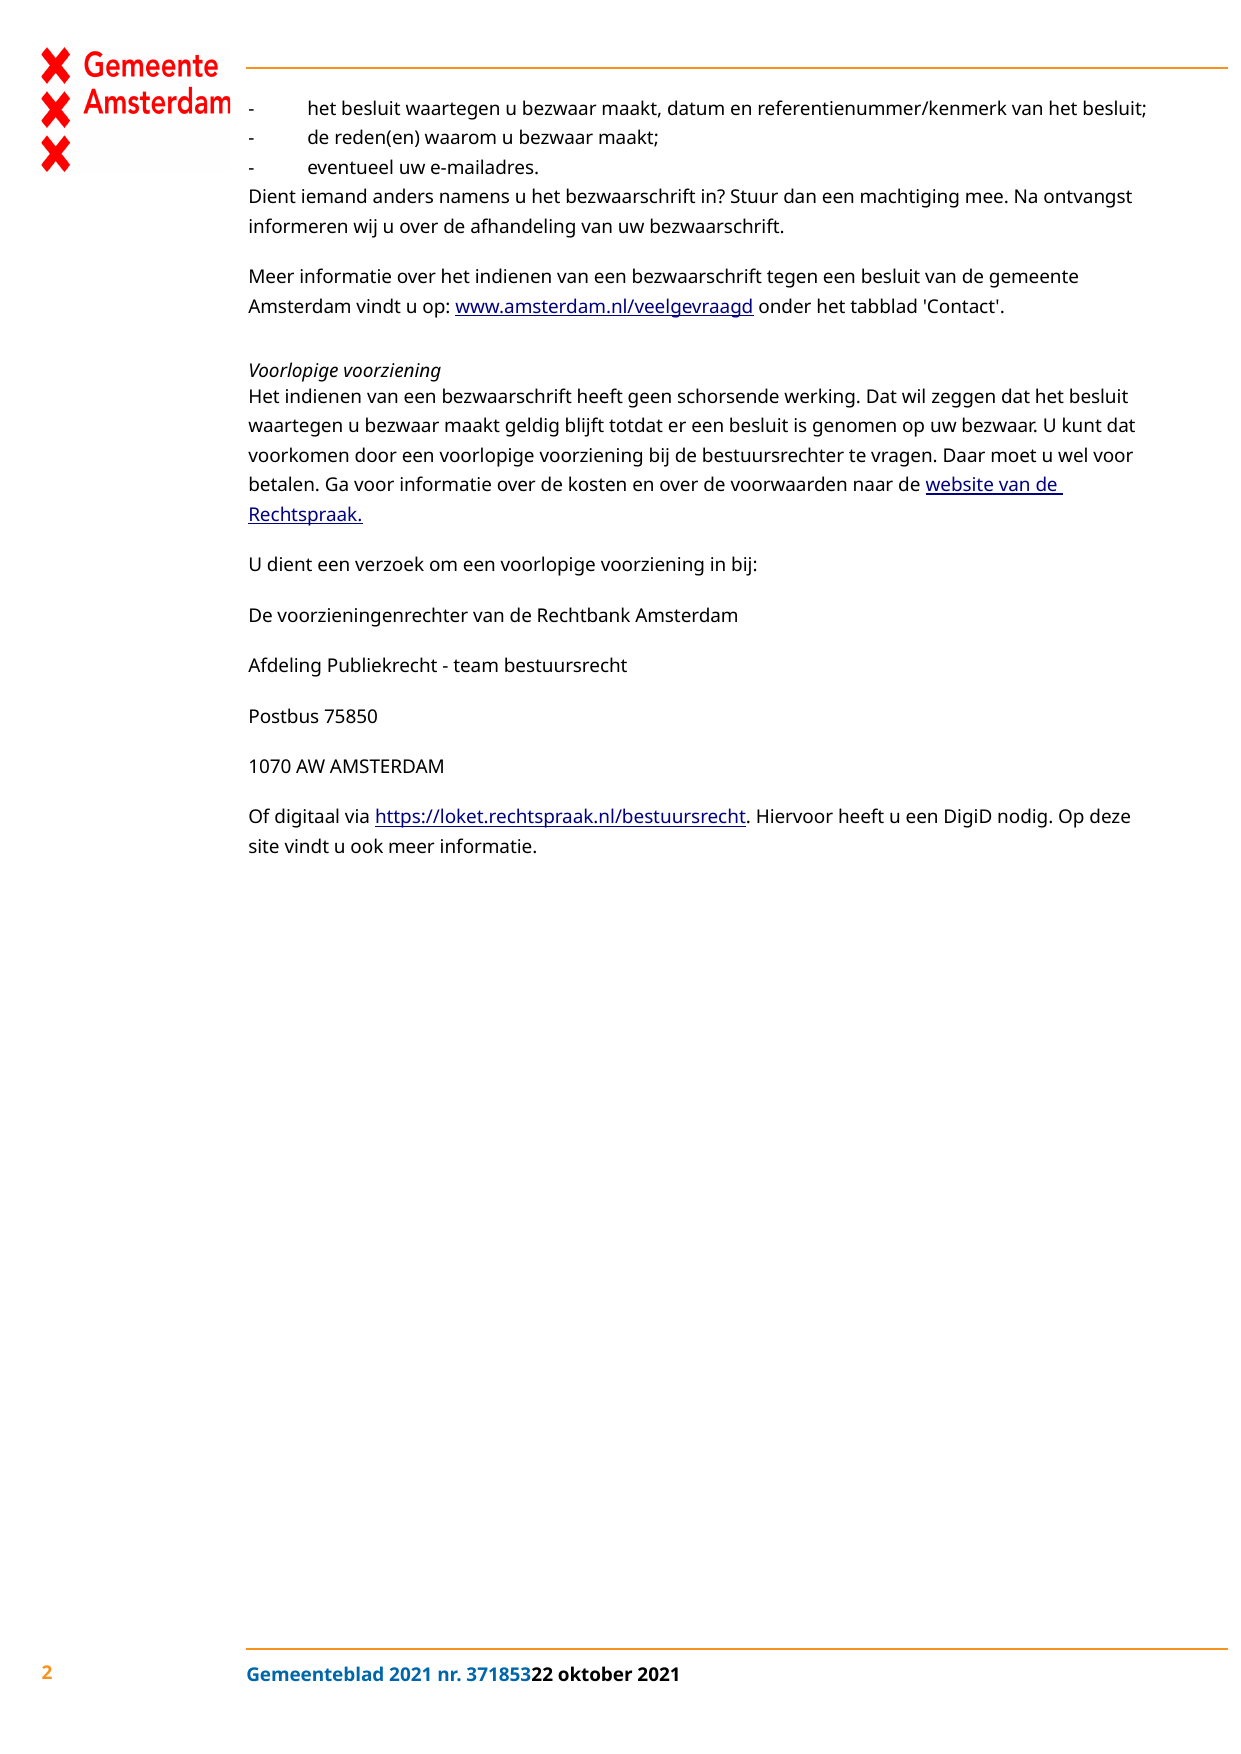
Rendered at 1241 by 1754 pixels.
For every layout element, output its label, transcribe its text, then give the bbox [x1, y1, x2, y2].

text Of digitaal via https://loket.rechtspraak.nl/bestuursrecht. Hiervoor heeft u een DigiD nodig. Op deze site vindt u ook meer informatie. [248, 804, 1152, 859]
text Afdeling Publiekrecht - team bestuursrecht [248, 652, 1152, 678]
text Het indienen van een bezwaarschrift heeft geen schorsende werking. Dat wil zeggen dat het besluit waartegen u bezwaar maakt geldig blijft totdat er een besluit is genomen op uw bezwaar. U kunt dat voorkomen door een voorlopige voorziening bij de bestuursrechter te vragen. Daar moet u wel voor betalen. Ga voor informatie over de kosten en over de voorwaarden naar de website van de Rechtspraak. [248, 383, 1152, 527]
text 1070 AW AMSTERDAM [248, 753, 1152, 779]
text Postbus 75850 [248, 703, 1152, 728]
list het besluit waartegen u bezwaar maakt, datum en referentienummer/kenmerk van het besluit; [248, 95, 1152, 121]
text Voorlopige voorziening [248, 357, 1152, 383]
text Dient iemand anders namens u het bezwaarschrift in? Stuur dan een machtiging mee. Na ontvangst informeren wij u over de afhandeling van uw bezwaarschrift. [248, 183, 1152, 239]
picture [41, 47, 231, 172]
text Meer informatie over het indienen van een bezwaarschrift tegen een besluit van de gemeente Amsterdam vindt u op: www.amsterdam.nl/veelgevraagd onder het tabblad 'Contact'. [248, 263, 1152, 319]
list eventueel uw e-mailadres. [248, 154, 1152, 180]
text U dient een verzoek om een voorlopige voorziening in bij: [248, 552, 1152, 577]
text De voorzieningenrechter van de Rechtbank Amsterdam [248, 602, 1152, 628]
list de reden(en) waarom u bezwaar maakt; [248, 124, 1152, 150]
